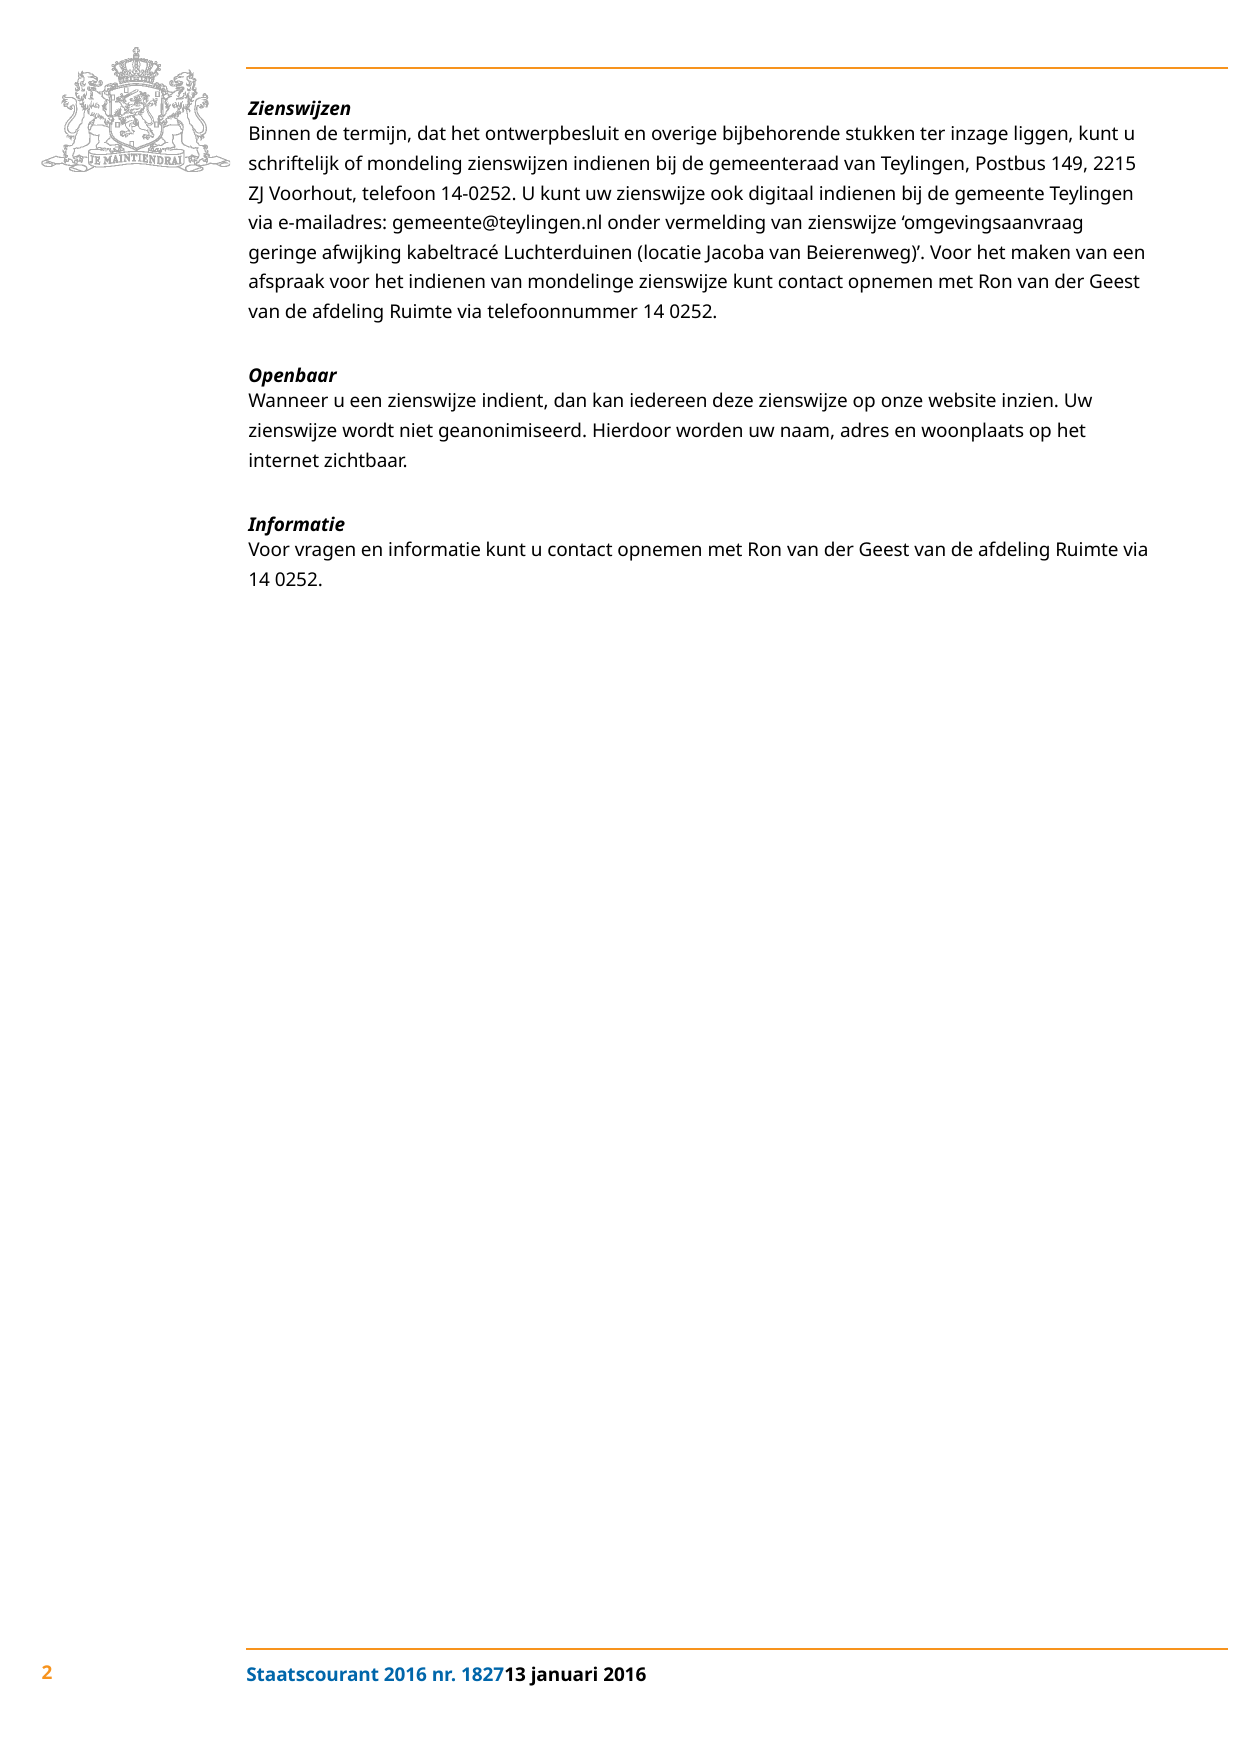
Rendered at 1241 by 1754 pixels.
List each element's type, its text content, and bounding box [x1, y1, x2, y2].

text Openbaar [248, 362, 1152, 388]
text Voor vragen en informatie kunt u contact opnemen met Ron van der Geest van de afdeling Ruimte via 14 0252. [248, 537, 1152, 592]
text Binnen de termijn, dat het ontwerpbesluit en overige bijbehorende stukken ter inzage liggen, kunt u schriftelijk of mondeling zienswijzen indienen bij de gemeenteraad van Teylingen, Postbus 149, 2215 ZJ Voorhout, telefoon 14-0252. U kunt uw zienswijze ook digitaal indienen bij de gemeente Teylingen via e-mailadres: gemeente@teylingen.nl onder vermelding van zienswijze ‘omgevingsaanvraag geringe afwijking kabeltracé Luchterduinen (locatie Jacoba van Beierenweg)’. Voor het maken van een afspraak voor het indienen van mondelinge zienswijze kunt contact opnemen met Ron van der Geest van de afdeling Ruimte via telefoonnummer 14 0252. [248, 121, 1152, 324]
text Zienswijzen [248, 95, 1152, 121]
text Wanneer u een zienswijze indient, dan kan iedereen deze zienswijze op onze website inzien. Uw zienswijze wordt niet geanonimiseerd. Hierdoor worden uw naam, adres en woonplaats op het internet zichtbaar. [248, 388, 1152, 473]
picture [41, 47, 231, 172]
text Informatie [248, 511, 1152, 537]
